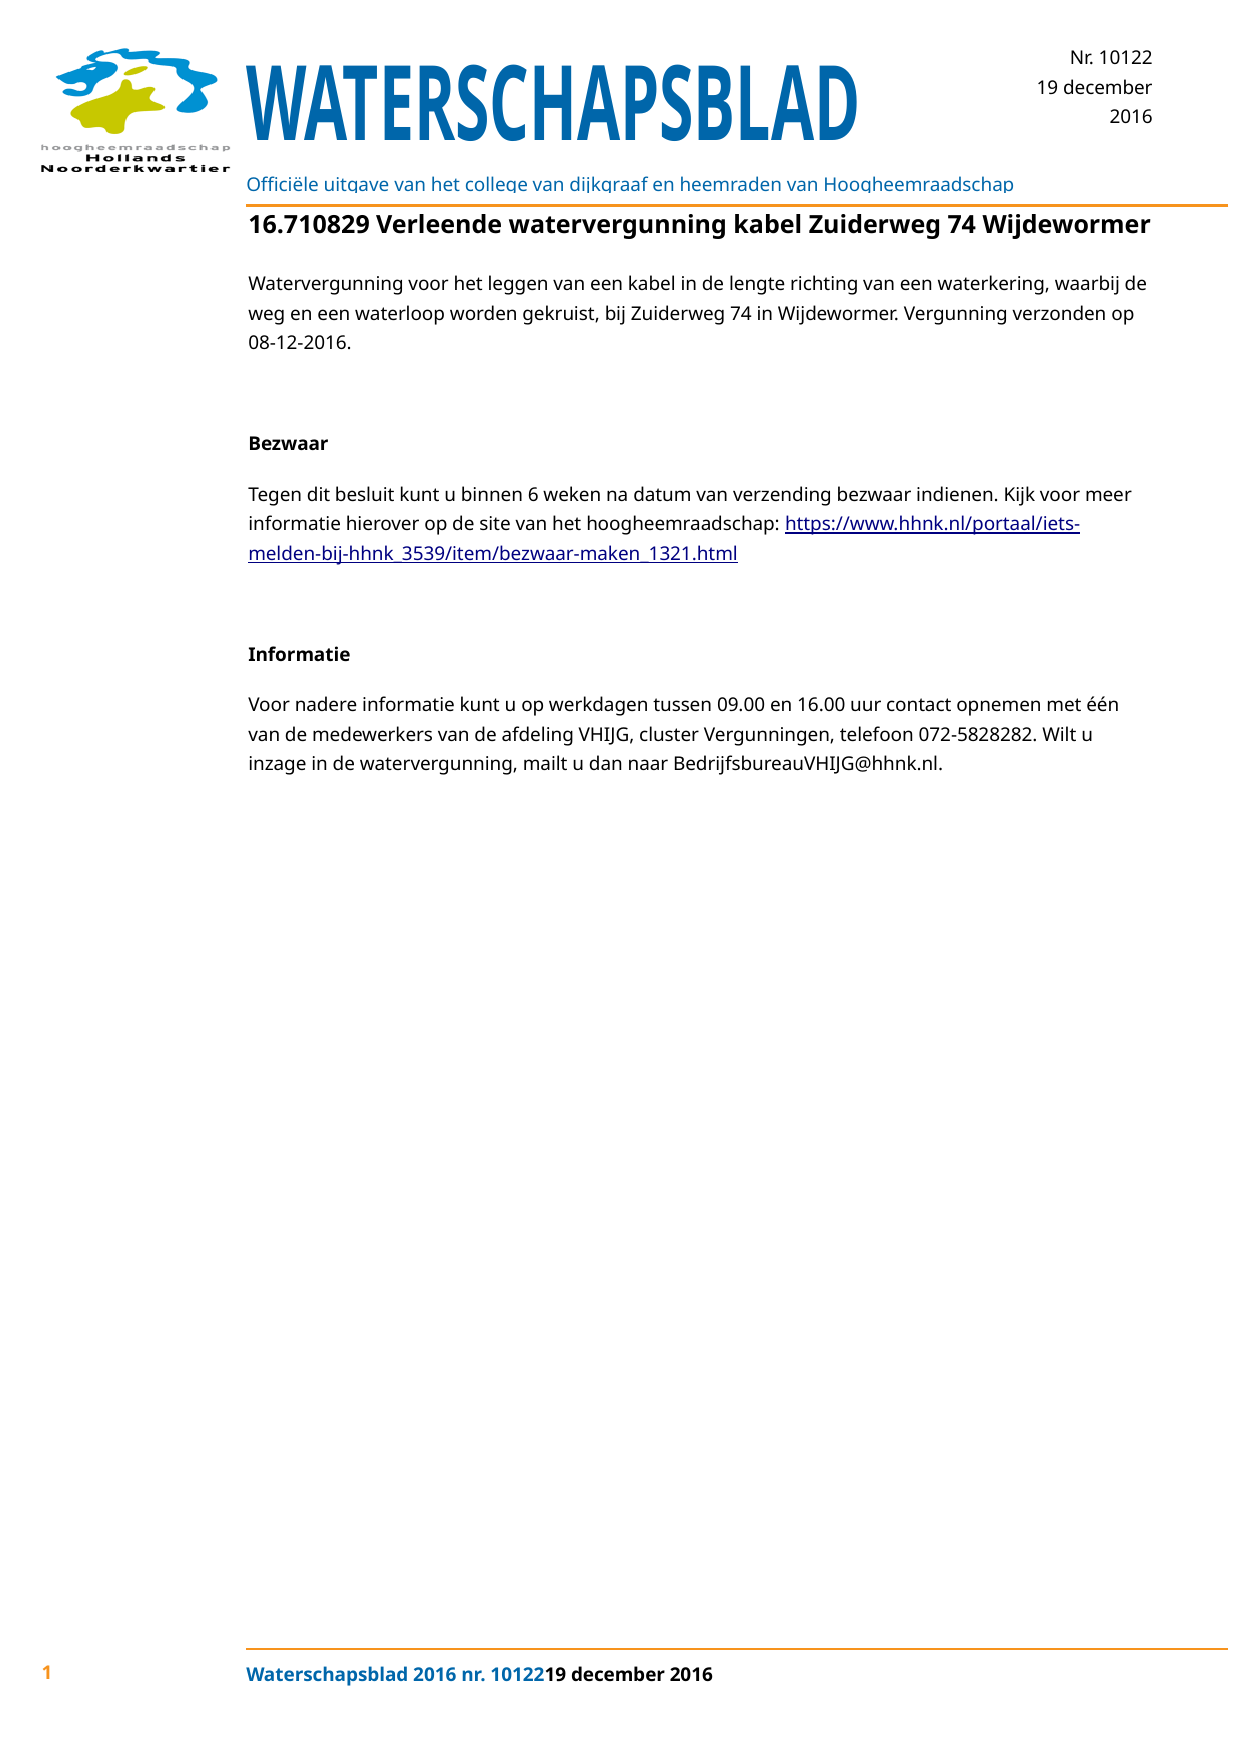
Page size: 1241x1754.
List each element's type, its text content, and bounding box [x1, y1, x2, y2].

text Tegen dit besluit kunt u binnen 6 weken na datum van verzending bezwaar indienen. Kijk voor meer informatie hierover op de site van het hoogheemraadschap: https://www.hhnk.nl/portaal/iets-melden-bij-hhnk_3539/item/bezwaar-maken_1321.html [248, 481, 1152, 566]
text Informatie [248, 641, 1152, 666]
picture [41, 47, 231, 172]
text Watervergunning voor het leggen van een kabel in de lengte richting van een waterkering, waarbij de weg en een waterloop worden gekruist, bij Zuiderweg 74 in Wijdewormer. Vergunning verzonden op 08-12-2016. [248, 270, 1152, 355]
text Bezwaar [248, 430, 1152, 456]
text 16.710829 Verleende watervergunning kabel Zuiderweg 74 Wijdewormer [248, 207, 1152, 241]
text Voor nadere informatie kunt u op werkdagen tussen 09.00 en 16.00 uur contact opnemen met één van de medewerkers van de afdeling VHIJG, cluster Vergunningen, telefoon 072-5828282. Wilt u inzage in de watervergunning, mailt u dan naar BedrijfsbureauVHIJG@hhnk.nl. [248, 691, 1152, 776]
